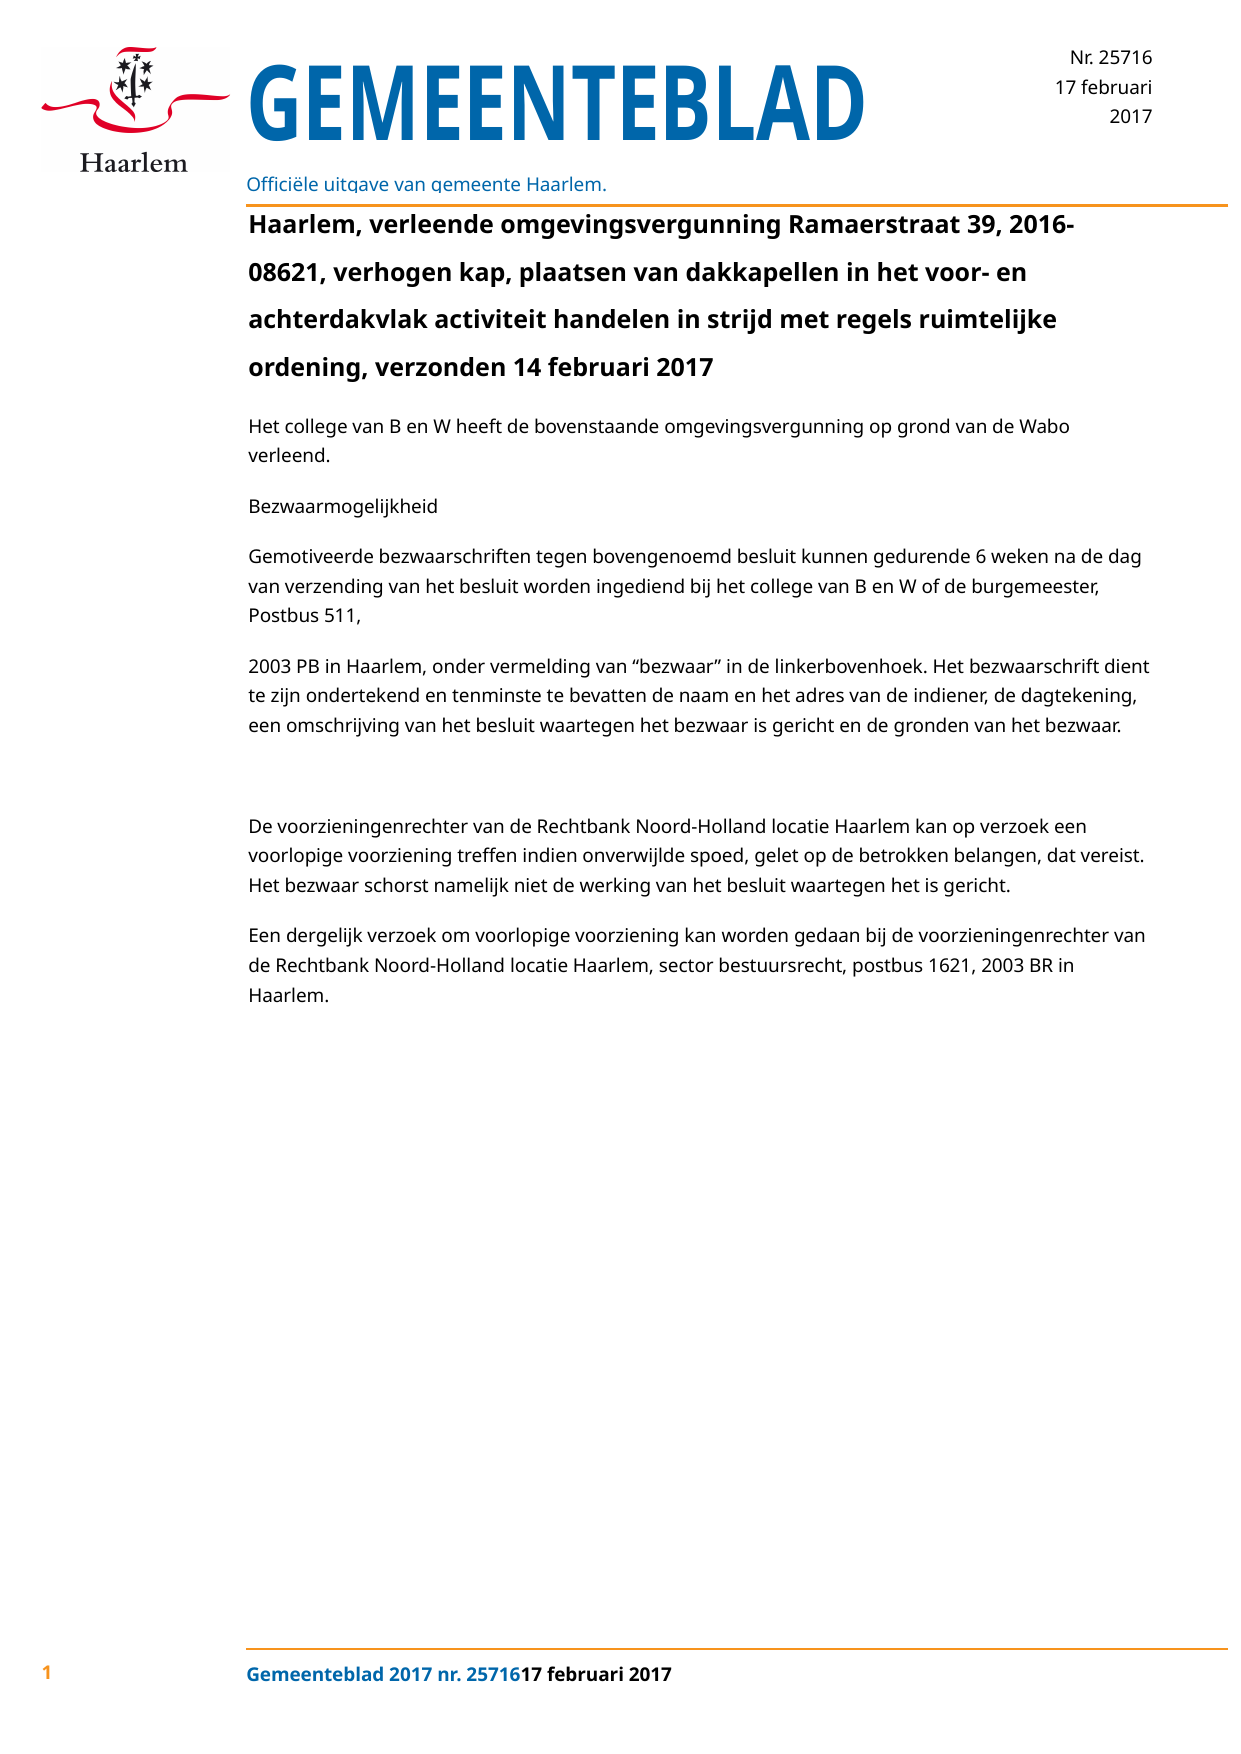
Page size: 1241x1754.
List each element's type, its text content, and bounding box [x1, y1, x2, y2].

text Gemotiveerde bezwaarschriften tegen bovengenoemd besluit kunnen gedurende 6 weken na de dag van verzending van het besluit worden ingediend bij het college van B en W of de burgemeester, Postbus 511, [248, 543, 1152, 628]
text Een dergelijk verzoek om voorlopige voorziening kan worden gedaan bij de voorzieningenrechter van de Rechtbank Noord-Holland locatie Haarlem, sector bestuursrecht, postbus 1621, 2003 BR in Haarlem. [248, 923, 1152, 1008]
picture [41, 47, 231, 172]
text De voorzieningenrechter van de Rechtbank Noord-Holland locatie Haarlem kan op verzoek een voorlopige voorziening treffen indien onverwijlde spoed, gelet op de betrokken belangen, dat vereist. Het bezwaar schorst namelijk niet de werking van het besluit waartegen het is gericht. [248, 813, 1152, 898]
text Bezwaarmogelijkheid [248, 493, 1152, 519]
text Haarlem, verleende omgevingsvergunning Ramaerstraat 39, 2016-08621, verhogen kap, plaatsen van dakkapellen in het voor- en achterdakvlak activiteit handelen in strijd met regels ruimtelijke ordening, verzonden 14 februari 2017 [248, 207, 1152, 384]
text Het college van B en W heeft de bovenstaande omgevingsvergunning op grond van de Wabo verleend. [248, 413, 1152, 468]
text 2003 PB in Haarlem, onder vermelding van “bezwaar” in de linkerbovenhoek. Het bezwaarschrift dient te zijn ondertekend en tenminste te bevatten de naam en het adres van de indiener, de dagtekening, een omschrijving van het besluit waartegen het bezwaar is gericht en de gronden van het bezwaar. [248, 653, 1152, 738]
